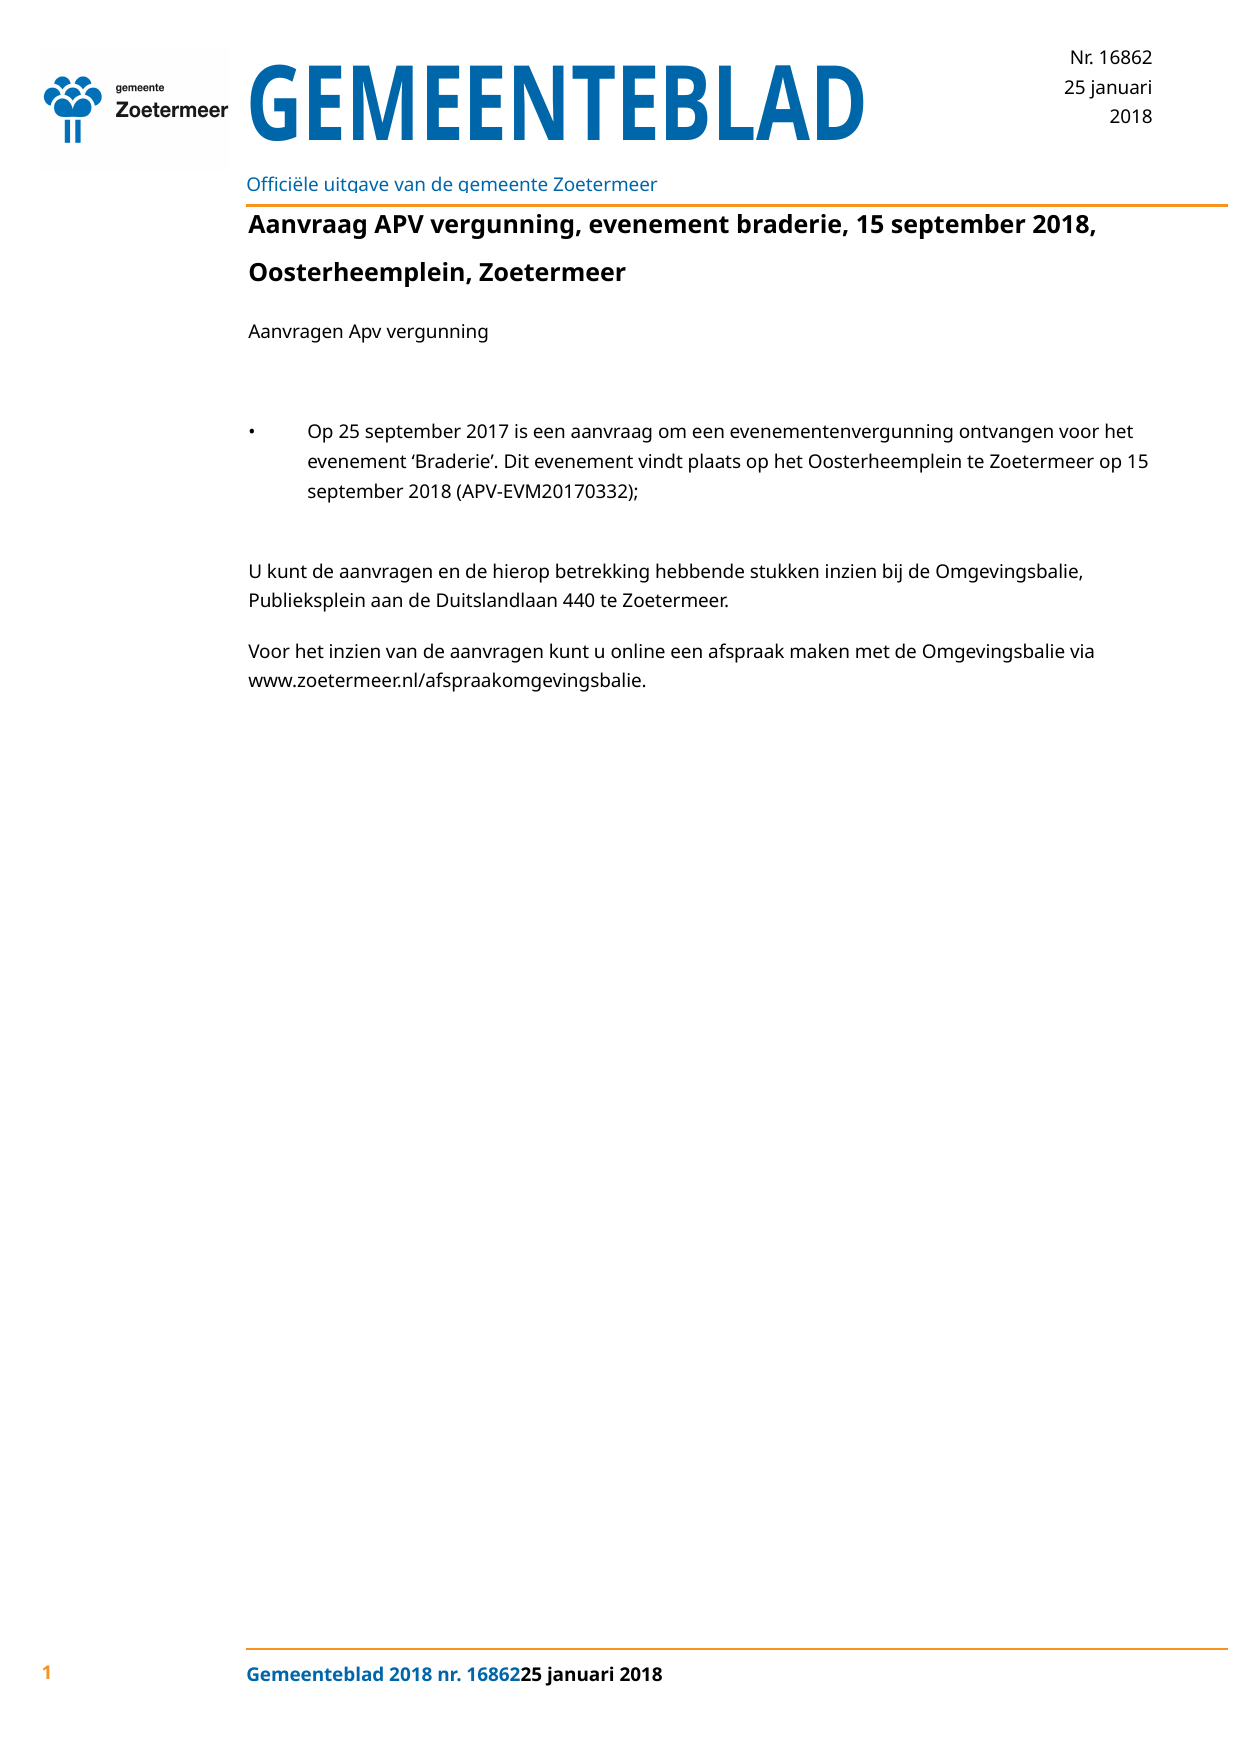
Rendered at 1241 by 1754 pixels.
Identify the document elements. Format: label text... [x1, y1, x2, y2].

picture [41, 47, 231, 172]
text U kunt de aanvragen en de hierop betrekking hebbende stukken inzien bij de Omgevingsbalie, Publieksplein aan de Duitslandlaan 440 te Zoetermeer. [248, 558, 1152, 613]
text Aanvragen Apv vergunning [248, 318, 1152, 344]
text Aanvraag APV vergunning, evenement braderie, 15 september 2018, Oosterheemplein, Zoetermeer [248, 207, 1152, 288]
list Op 25 september 2017 is een aanvraag om een evenementenvergunning ontvangen voor het evenement ‘Braderie’. Dit evenement vindt plaats op het Oosterheemplein te Zoetermeer op 15 september 2018 (APV-EVM20170332); [248, 419, 1152, 504]
text Voor het inzien van de aanvragen kunt u online een afspraak maken met de Omgevingsbalie via www.zoetermeer.nl/afspraakomgevingsbalie. [248, 638, 1152, 693]
